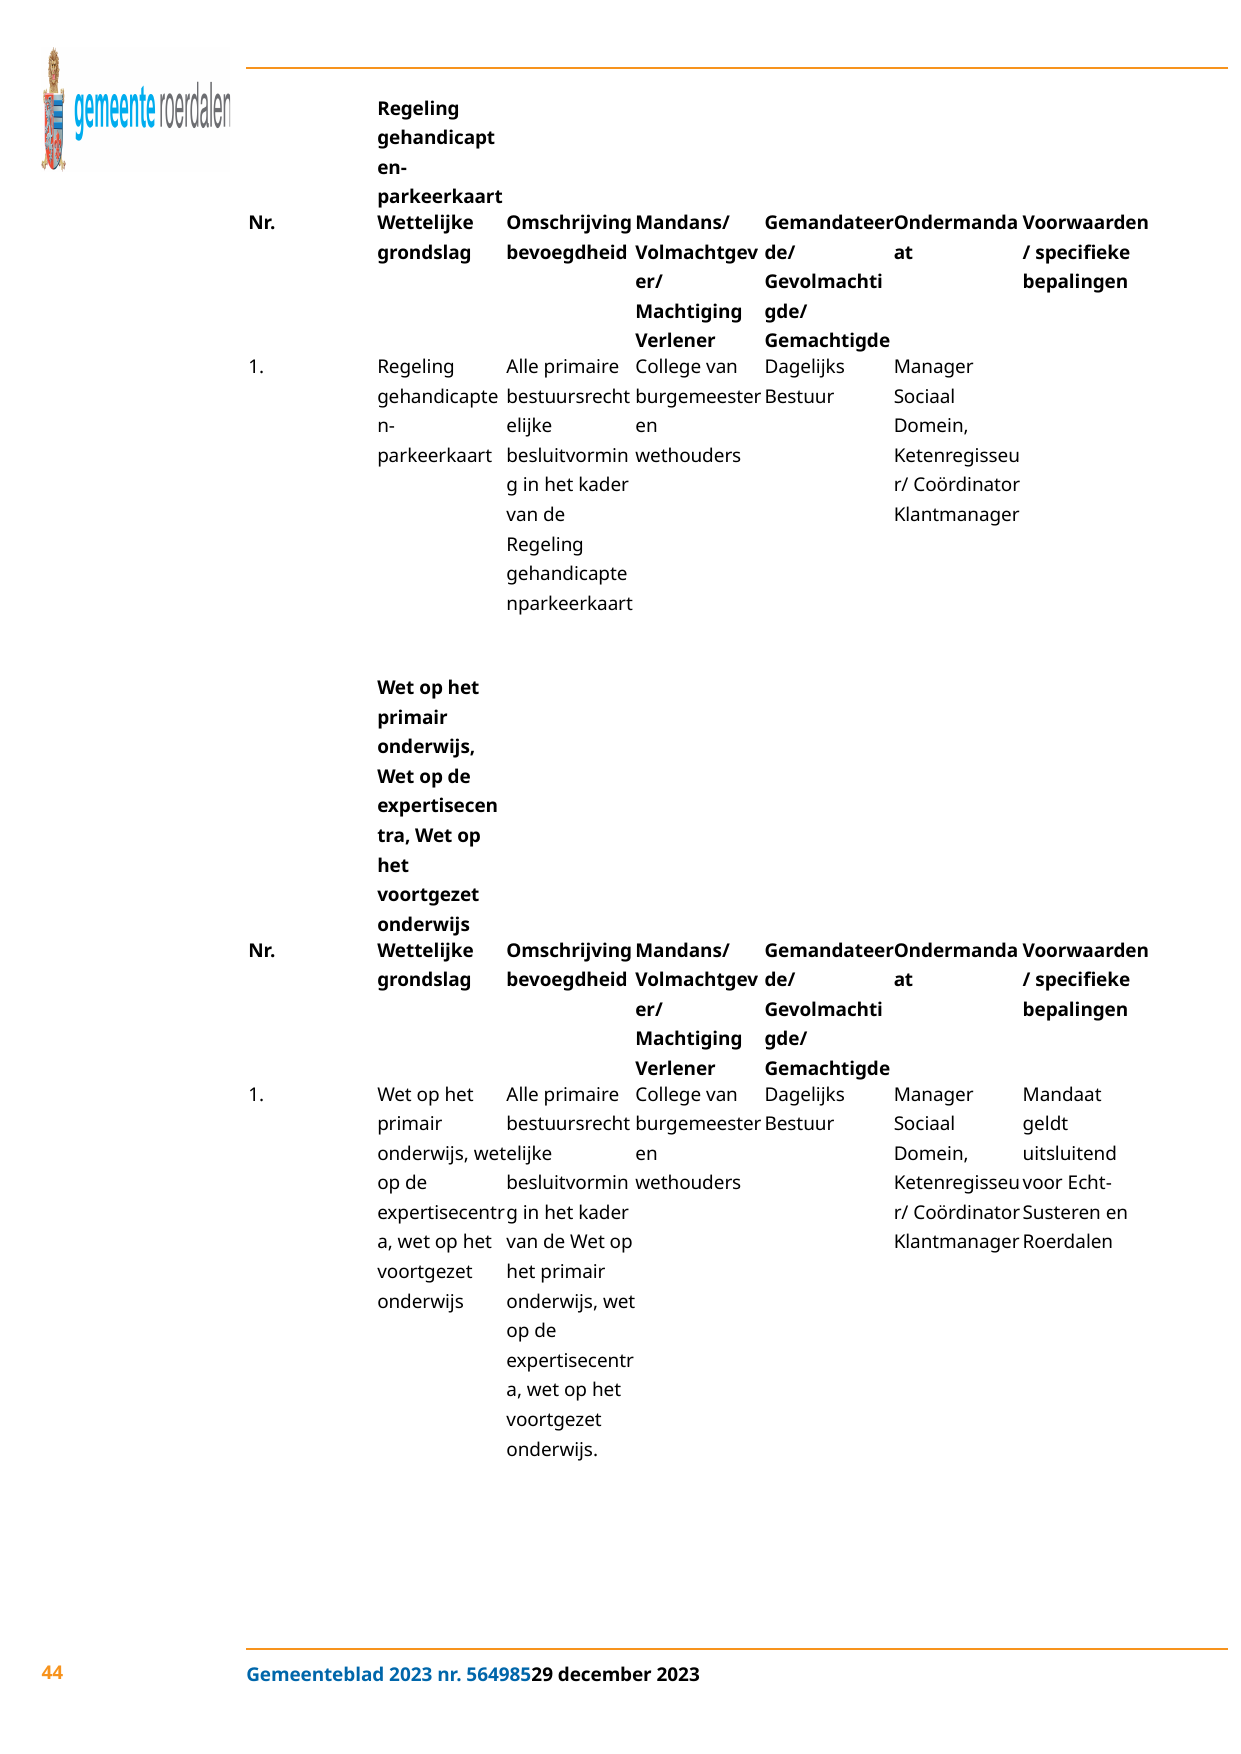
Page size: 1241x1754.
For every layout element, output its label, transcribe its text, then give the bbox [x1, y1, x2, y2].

table_header [506, 674, 635, 937]
table_cell Nr. [248, 937, 377, 1081]
picture [41, 47, 231, 172]
table_cell Wet op het primair onderwijs, wet op de expertisecentra, wet op het voortgezet onderwijs [377, 1081, 506, 1462]
table_cell Nr. [248, 209, 377, 353]
table_cell Alle primaire bestuursrechtelijke besluitvorming in het kader van de Wet op het primair onderwijs, wet op de expertisecentra, wet op het voortgezet onderwijs. [506, 1081, 635, 1462]
table_header Wet op het primair onderwijs, Wet op de expertisecentra, Wet op het voortgezet onderwijs [377, 674, 506, 937]
table_cell 1. [248, 353, 377, 616]
table_header [506, 95, 635, 209]
table_cell Mandans/ Volmachtgever/ Machtiging Verlener [635, 209, 764, 353]
table_header [894, 674, 1022, 937]
table_cell Ondermandaat [894, 937, 1022, 1081]
table_cell 1. [248, 1081, 377, 1462]
table_header [764, 95, 893, 209]
table_cell Dagelijks Bestuur [764, 353, 893, 616]
table_cell Ondermandaat [894, 209, 1022, 353]
table_cell Voorwaarden / specifieke bepalingen [1023, 209, 1152, 353]
table_header [1023, 674, 1152, 937]
table_cell Mandaat geldt uitsluitend voor Echt-Susteren en Roerdalen [1023, 1081, 1152, 1462]
table_cell Omschrijving bevoegdheid [506, 209, 635, 353]
table_cell Manager Sociaal Domein, Ketenregisseur/ Coördinator Klantmanager [894, 353, 1022, 616]
table_header [248, 95, 377, 209]
table_cell Wettelijke grondslag [377, 937, 506, 1081]
table_cell Mandans/ Volmachtgever/ Machtiging Verlener [635, 937, 764, 1081]
table_header [635, 95, 764, 209]
table_header [764, 674, 893, 937]
table_cell Wettelijke grondslag [377, 209, 506, 353]
table_cell Manager Sociaal Domein, Ketenregisseur/ Coördinator Klantmanager [894, 1081, 1022, 1462]
table_header Regeling gehandicapten-parkeerkaart [377, 95, 506, 209]
table_header [1023, 95, 1152, 209]
table_cell Gemandateerde/ Gevolmachtigde/ Gemachtigde [764, 209, 893, 353]
table_cell [248, 1462, 377, 1487]
table_header [894, 95, 1022, 209]
table_header [635, 674, 764, 937]
table_cell Alle primaire bestuursrechtelijke besluitvorming in het kader van de Regeling gehandicaptenparkeerkaart [506, 353, 635, 616]
table_cell [1023, 353, 1152, 616]
table_cell Voorwaarden / specifieke bepalingen [1023, 937, 1152, 1081]
table_cell Regeling gehandicapten-parkeerkaart [377, 353, 506, 616]
table_header [248, 674, 377, 937]
table_cell College van burgemeester en wethouders [635, 353, 764, 616]
table_cell [248, 616, 377, 641]
table_cell Dagelijks Bestuur [764, 1081, 893, 1462]
table_cell Gemandateerde/ Gevolmachtigde/ Gemachtigde [764, 937, 893, 1081]
table_cell Omschrijving bevoegdheid [506, 937, 635, 1081]
table_cell College van burgemeester en wethouders [635, 1081, 764, 1462]
